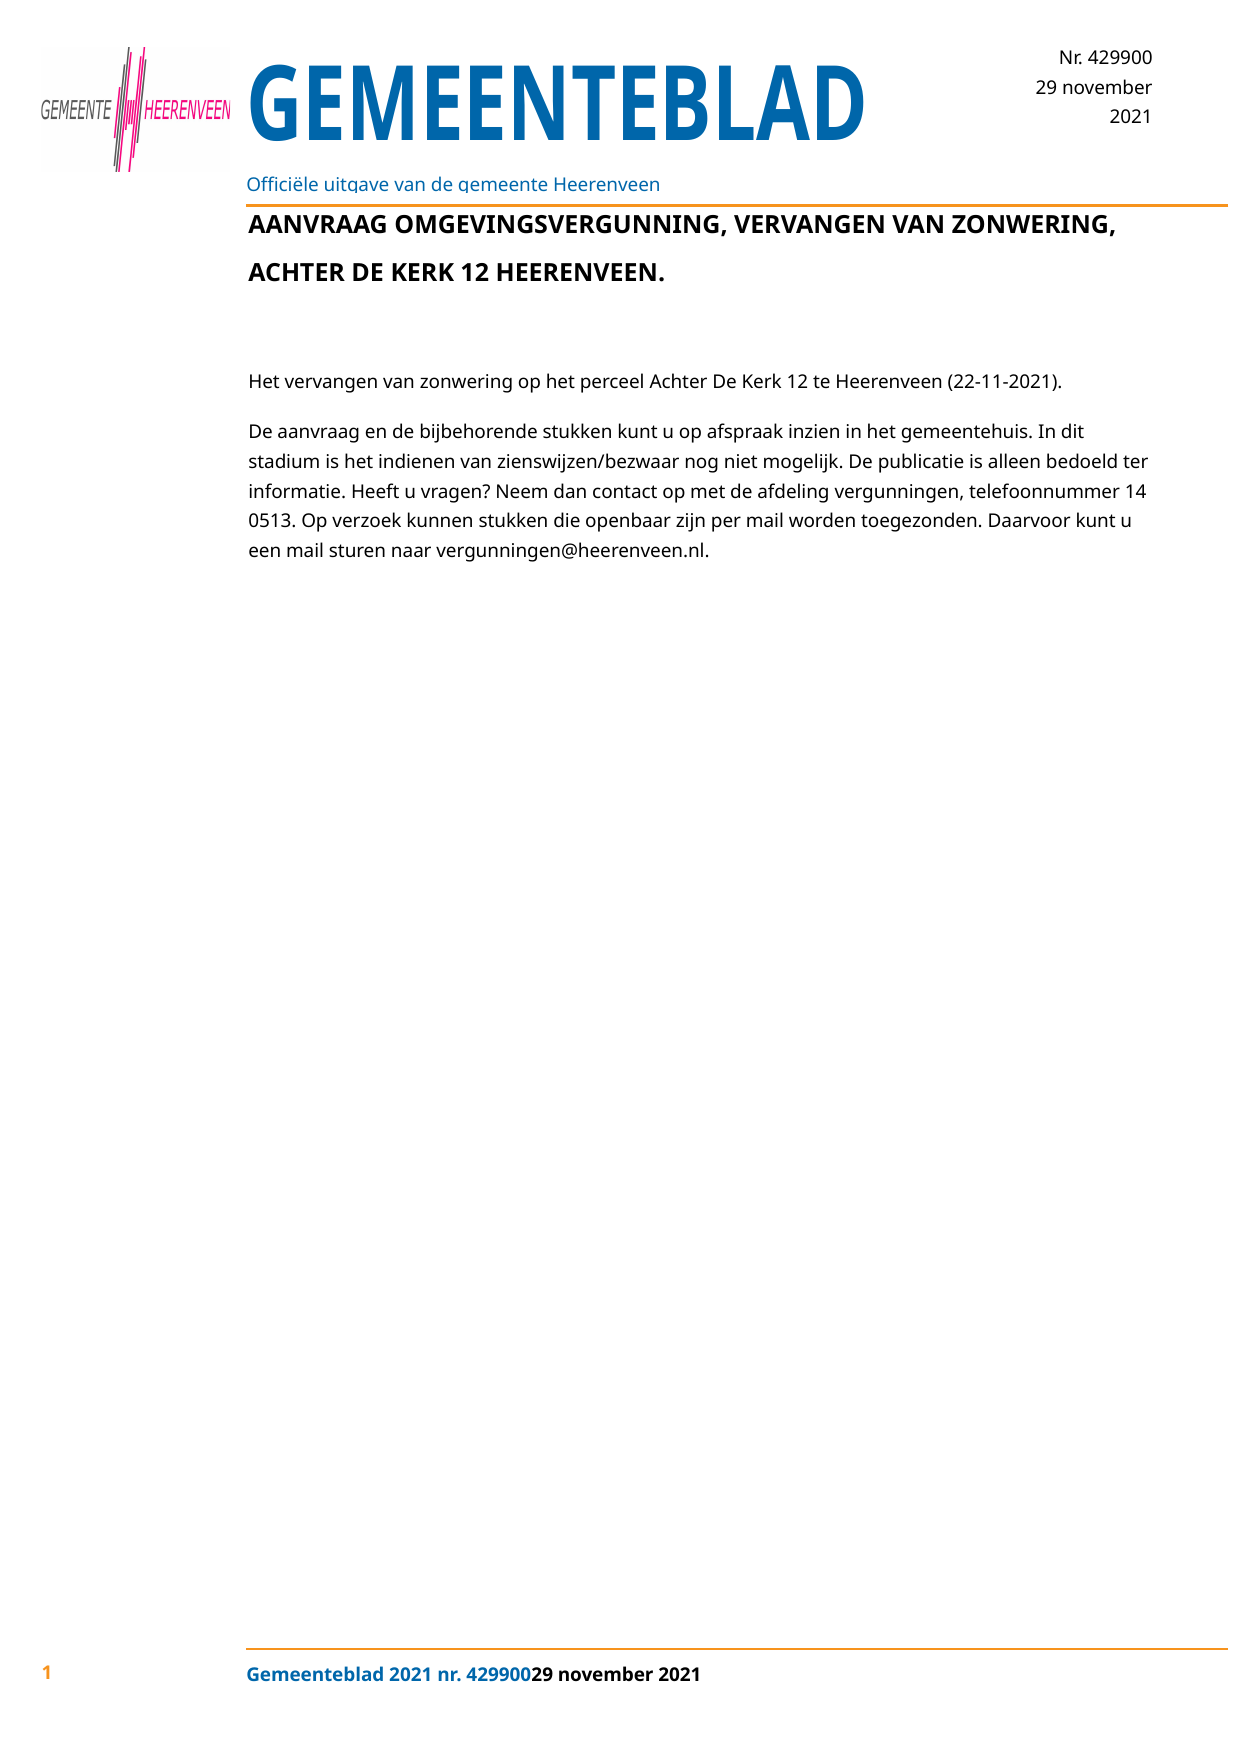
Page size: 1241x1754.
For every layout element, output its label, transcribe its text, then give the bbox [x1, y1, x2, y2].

text AANVRAAG OMGEVINGSVERGUNNING, VERVANGEN VAN ZONWERING, ACHTER DE KERK 12 HEERENVEEN. [248, 207, 1152, 288]
text De aanvraag en de bijbehorende stukken kunt u op afspraak inzien in het gemeentehuis. In dit stadium is het indienen van zienswijzen/bezwaar nog niet mogelijk. De publicatie is alleen bedoeld ter informatie. Heeft u vragen? Neem dan contact op met de afdeling vergunningen, telefoonnummer 14 0513. Op verzoek kunnen stukken die openbaar zijn per mail worden toegezonden. Daarvoor kunt u een mail sturen naar vergunningen@heerenveen.nl. [248, 419, 1152, 563]
picture [41, 47, 231, 172]
text Het vervangen van zonwering op het perceel Achter De Kerk 12 te Heerenveen (22-11-2021). [248, 368, 1152, 394]
